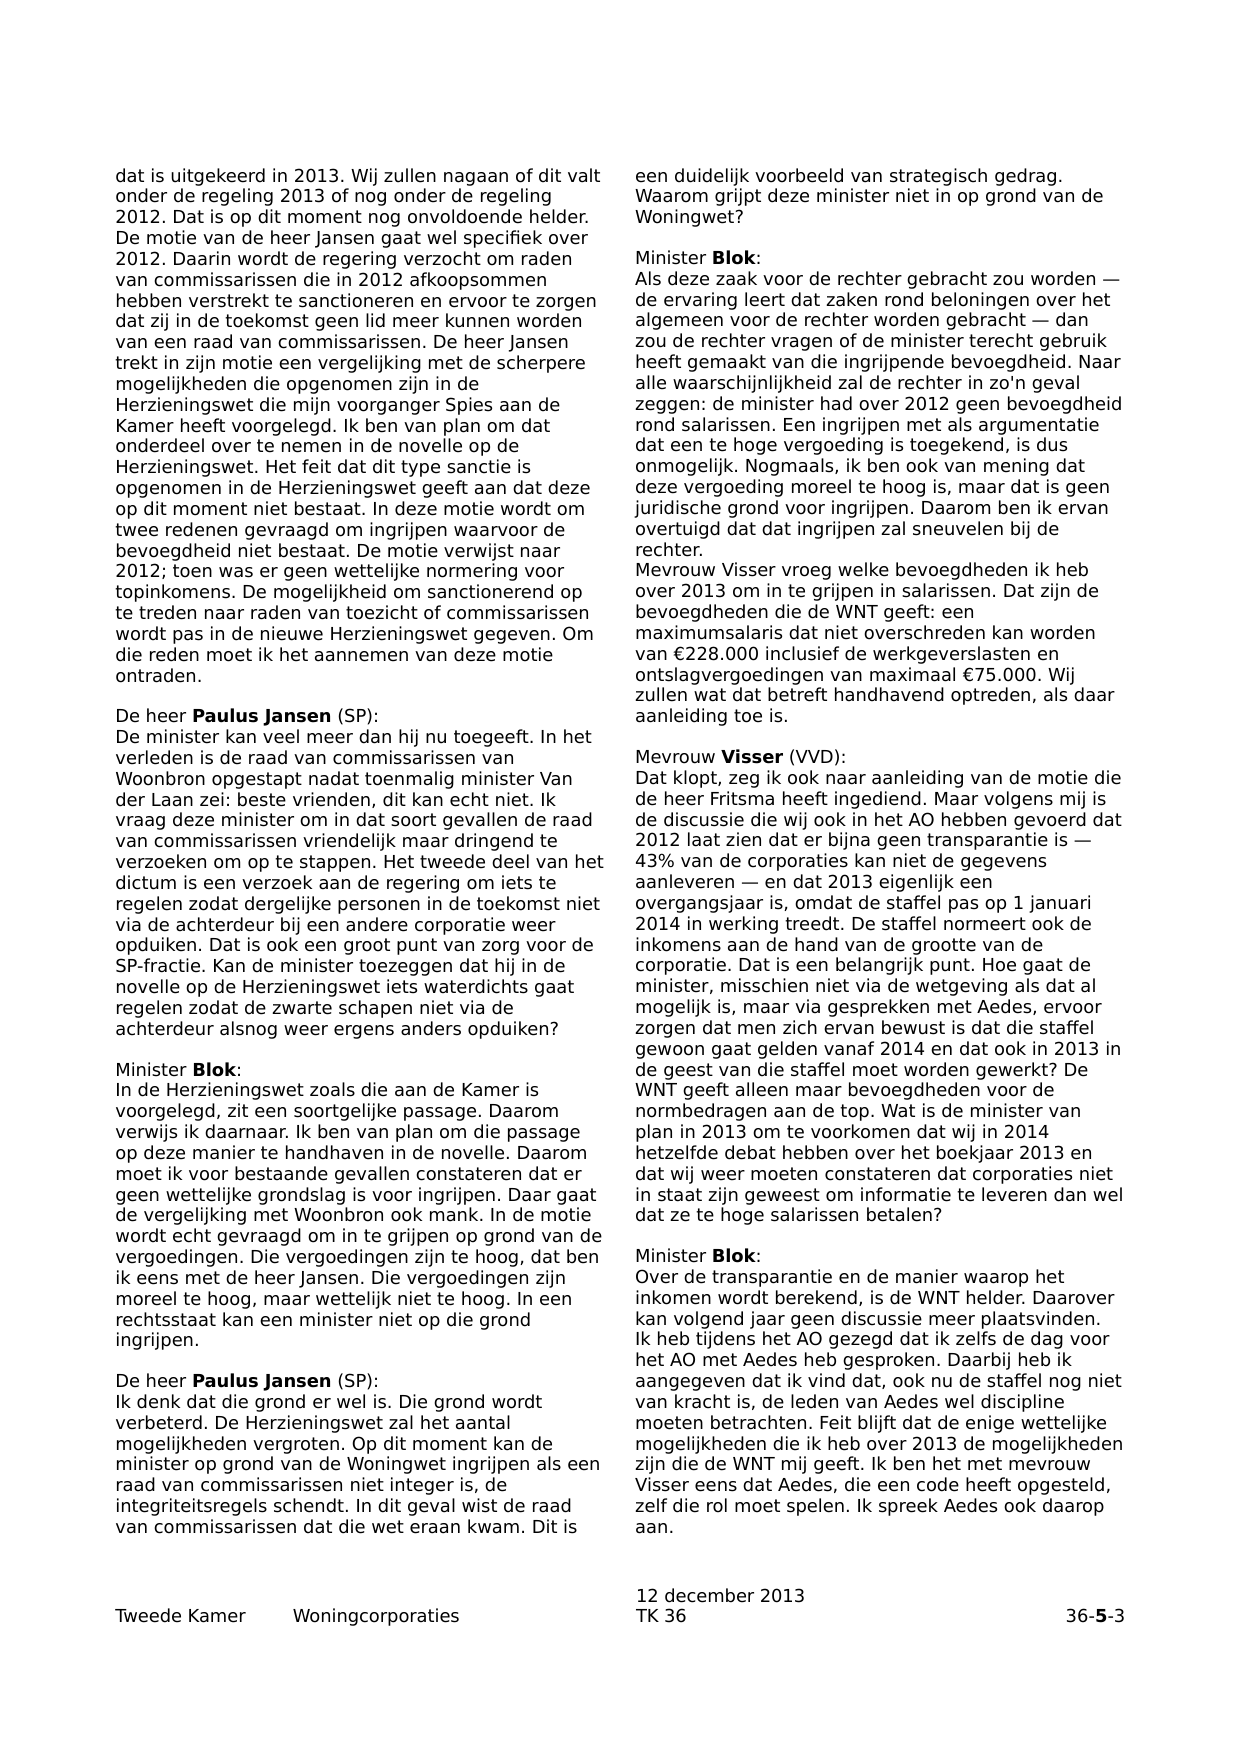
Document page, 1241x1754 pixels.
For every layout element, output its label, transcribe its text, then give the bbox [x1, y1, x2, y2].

text De heer Paulus Jansen (SP): [115, 1371, 605, 1392]
text Ik heb tijdens het AO gezegd dat ik zelfs de dag voor het AO met Aedes heb gesproken. Daarbij heb ik aangegeven dat ik vind dat, ook nu de staffel nog niet van kracht is, de leden van Aedes wel discipline moeten betrachten. Feit blijft dat de enige wettelijke mogelijkheden die ik heb over 2013 de mogelijkheden zijn die de WNT mij geeft. Ik ben het met mevrouw Visser eens dat Aedes, die een code heeft opgesteld, zelf die rol moet spelen. Ik spreek Aedes ook daarop aan. [635, 1329, 1125, 1537]
text Minister Blok: [635, 1246, 1125, 1267]
text Als deze zaak voor de rechter gebracht zou worden — de ervaring leert dat zaken rond beloningen over het algemeen voor de rechter worden gebracht — dan zou de rechter vragen of de minister terecht gebruik heeft gemaakt van die ingrijpende bevoegdheid. Naar alle waarschijnlijkheid zal de rechter in zo'n geval zeggen: de minister had over 2012 geen bevoegdheid rond salarissen. Een ingrijpen met als argumentatie dat een te hoge vergoeding is toegekend, is dus onmogelijk. Nogmaals, ik ben ook van mening dat deze vergoeding moreel te hoog is, maar dat is geen juridische grond voor ingrijpen. Daarom ben ik ervan overtuigd dat dat ingrijpen zal sneuvelen bij de rechter. [635, 268, 1125, 560]
text Dat klopt, zeg ik ook naar aanleiding van de motie die de heer Fritsma heeft ingediend. Maar volgens mij is de discussie die wij ook in het AO hebben gevoerd dat 2012 laat zien dat er bijna geen transparantie is — 43% van de corporaties kan niet de gegevens aanleveren — en dat 2013 eigenlijk een overgangsjaar is, omdat de staffel pas op 1 januari 2014 in werking treedt. De staffel normeert ook de inkomens aan de hand van de grootte van de corporatie. Dat is een belangrijk punt. Hoe gaat de minister, misschien niet via de wetgeving als dat al mogelijk is, maar via gesprekken met Aedes, ervoor zorgen dat men zich ervan bewust is dat die staffel gewoon gaat gelden vanaf 2014 en dat ook in 2013 in de geest van die staffel moet worden gewerkt? De WNT geeft alleen maar bevoegdheden voor de normbedragen aan de top. Wat is de minister van plan in 2013 om te voorkomen dat wij in 2014 hetzelfde debat hebben over het boekjaar 2013 en dat wij weer moeten constateren dat corporaties niet in staat zijn geweest om informatie te leveren dan wel dat ze te hoge salarissen betalen? [635, 768, 1125, 1226]
text In de Herzieningswet zoals die aan de Kamer is voorgelegd, zit een soortgelijke passage. Daarom verwijs ik daarnaar. Ik ben van plan om die passage op deze manier te handhaven in de novelle. Daarom moet ik voor bestaande gevallen constateren dat er geen wettelijke grondslag is voor ingrijpen. Daar gaat de vergelijking met Woonbron ook mank. In de motie wordt echt gevraagd om in te grijpen op grond van de vergoedingen. Die vergoedingen zijn te hoog, dat ben ik eens met de heer Jansen. Die vergoedingen zijn moreel te hoog, maar wettelijk niet te hoog. In een rechtsstaat kan een minister niet op die grond ingrijpen. [115, 1080, 605, 1351]
text Over de transparantie en de manier waarop het inkomen wordt berekend, is de WNT helder. Daarover kan volgend jaar geen discussie meer plaatsvinden. [635, 1267, 1125, 1329]
text Mevrouw Visser (VVD): [635, 747, 1125, 768]
text dat is uitgekeerd in 2013. Wij zullen nagaan of dit valt onder de regeling 2013 of nog onder de regeling 2012. Dat is op dit moment nog onvoldoende helder. [115, 165, 605, 228]
text De motie van de heer Jansen gaat wel specifiek over 2012. Daarin wordt de regering verzocht om raden van commissarissen die in 2012 afkoopsommen hebben verstrekt te sanctioneren en ervoor te zorgen dat zij in de toekomst geen lid meer kunnen worden van een raad van commissarissen. De heer Jansen trekt in zijn motie een vergelijking met de scherpere mogelijkheden die opgenomen zijn in de Herzieningswet die mijn voorganger Spies aan de Kamer heeft voorgelegd. Ik ben van plan om dat onderdeel over te nemen in de novelle op de Herzieningswet. Het feit dat dit type sanctie is opgenomen in de Herzieningswet geeft aan dat deze op dit moment niet bestaat. In deze motie wordt om twee redenen gevraagd om ingrijpen waarvoor de bevoegdheid niet bestaat. De motie verwijst naar 2012; toen was er geen wettelijke normering voor topinkomens. De mogelijkheid om sanctionerend op te treden naar raden van toezicht of commissarissen wordt pas in de nieuwe Herzieningswet gegeven. Om die reden moet ik het aannemen van deze motie ontraden. [115, 228, 605, 686]
text Mevrouw Visser vroeg welke bevoegdheden ik heb over 2013 om in te grijpen in salarissen. Dat zijn de bevoegdheden die de WNT geeft: een maximumsalaris dat niet overschreden kan worden van €228.000 inclusief de werkgeverslasten en ontslagvergoedingen van maximaal €75.000. Wij zullen wat dat betreft handhavend optreden, als daar aanleiding toe is. [635, 560, 1125, 727]
text Minister Blok: [635, 248, 1125, 268]
text Ik denk dat die grond er wel is. Die grond wordt verbeterd. De Herzieningswet zal het aantal mogelijkheden vergroten. Op dit moment kan de minister op grond van de Woningwet ingrijpen als een raad van commissarissen niet integer is, de integriteitsregels schendt. In dit geval wist de raad van commissarissen dat die wet eraan kwam. Dit is [115, 1392, 605, 1537]
text De minister kan veel meer dan hij nu toegeeft. In het verleden is de raad van commissarissen van Woonbron opgestapt nadat toenmalig minister Van der Laan zei: beste vrienden, dit kan echt niet. Ik vraag deze minister om in dat soort gevallen de raad van commissarissen vriendelijk maar dringend te verzoeken om op te stappen. Het tweede deel van het dictum is een verzoek aan de regering om iets te regelen zodat dergelijke personen in de toekomst niet via de achterdeur bij een andere corporatie weer opduiken. Dat is ook een groot punt van zorg voor de SP-fractie. Kan de minister toezeggen dat hij in de novelle op de Herzieningswet iets waterdichts gaat regelen zodat de zwarte schapen niet via de achterdeur alsnog weer ergens anders opduiken? [115, 727, 605, 1039]
text De heer Paulus Jansen (SP): [115, 706, 605, 727]
text Minister Blok: [115, 1059, 605, 1080]
text een duidelijk voorbeeld van strategisch gedrag. Waarom grijpt deze minister niet in op grond van de Woningwet? [635, 165, 1125, 228]
